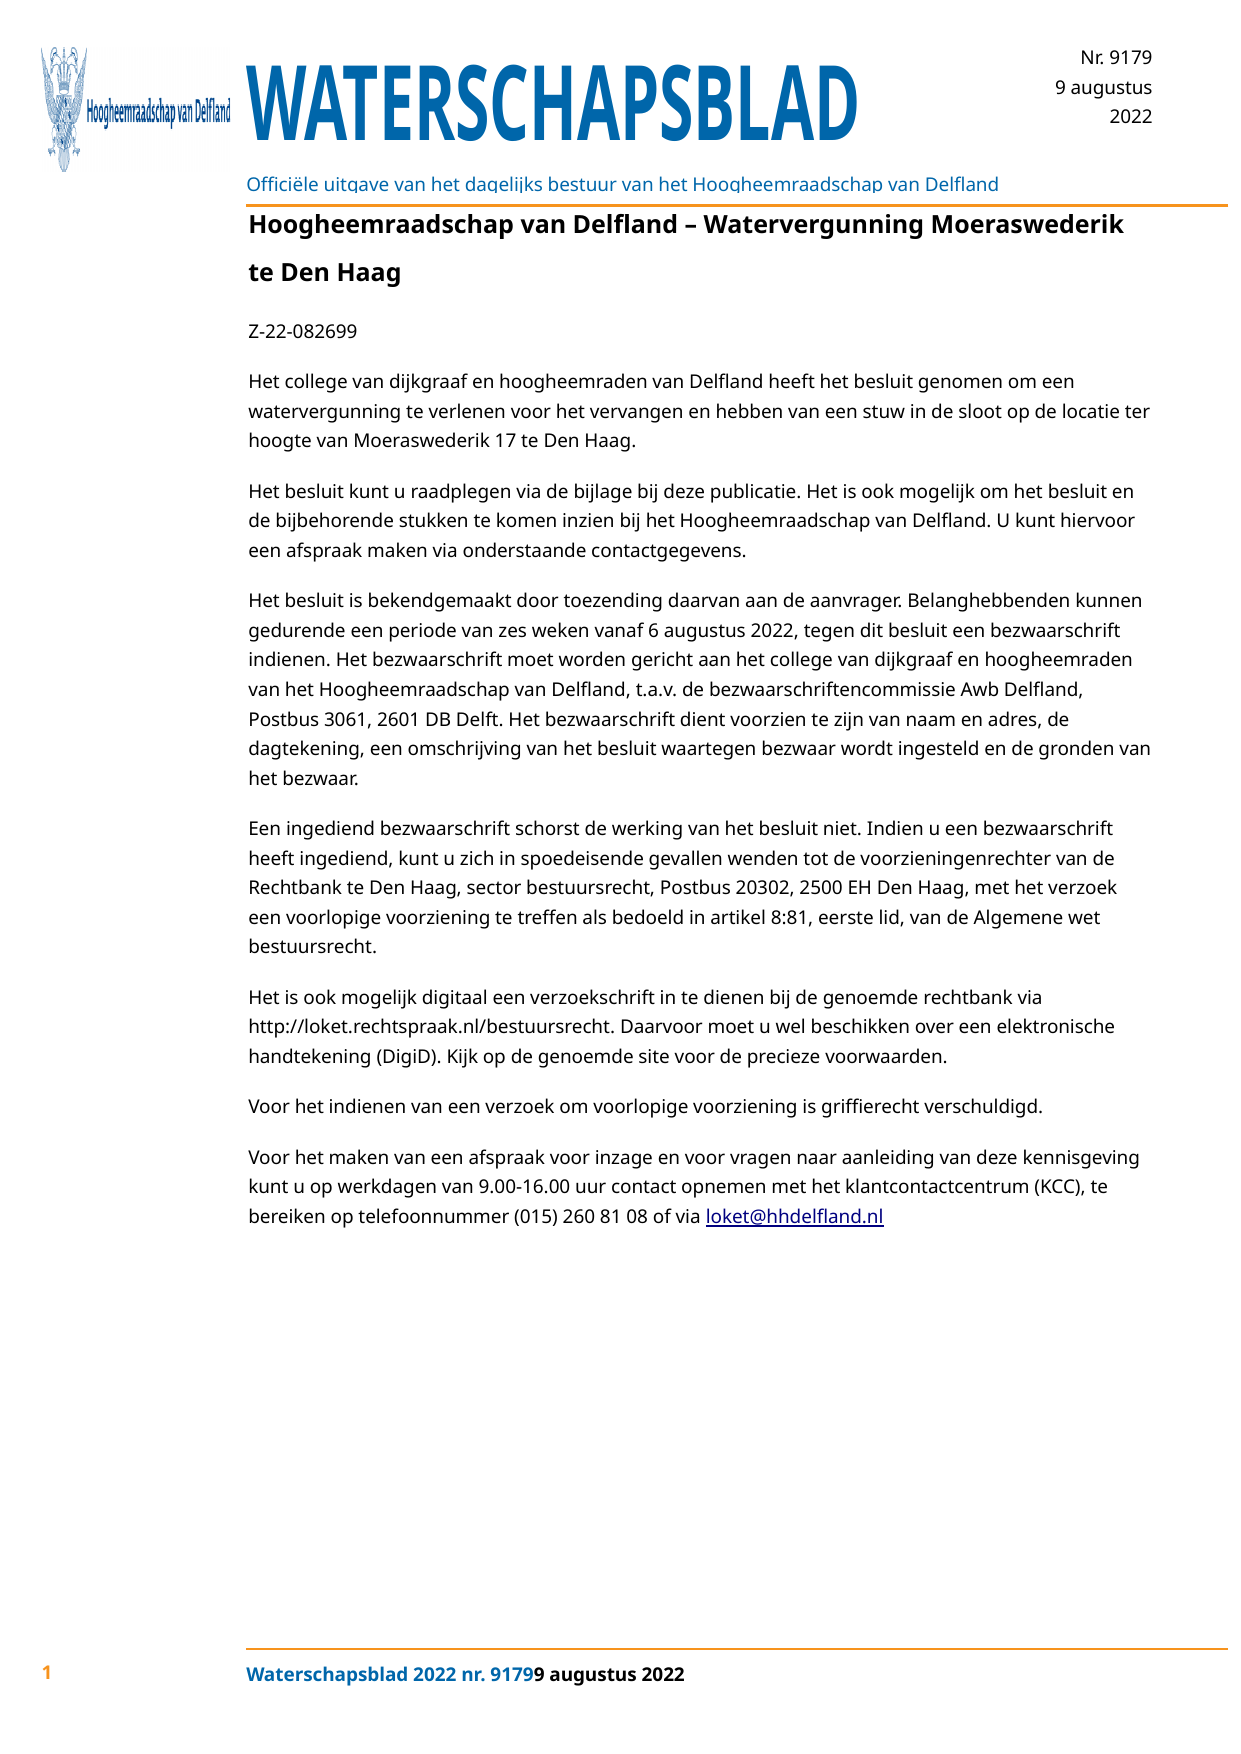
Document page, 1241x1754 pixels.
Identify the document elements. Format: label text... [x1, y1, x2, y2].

text Het besluit is bekendgemaakt door toezending daarvan aan de aanvrager. Belanghebbenden kunnen gedurende een periode van zes weken vanaf 6 augustus 2022, tegen dit besluit een bezwaarschrift indienen. Het bezwaarschrift moet worden gericht aan het college van dijkgraaf en hoogheemraden van het Hoogheemraadschap van Delfland, t.a.v. de bezwaarschriftencommissie Awb Delfland, Postbus 3061, 2601 DB Delft. Het bezwaarschrift dient voorzien te zijn van naam en adres, de dagtekening, een omschrijving van het besluit waartegen bezwaar wordt ingesteld en de gronden van het bezwaar. [248, 587, 1152, 791]
text Hoogheemraadschap van Delfland – Watervergunning Moeraswederik te Den Haag [248, 207, 1152, 288]
text Z-22-082699 [248, 318, 1152, 344]
text Het is ook mogelijk digitaal een verzoekschrift in te dienen bij de genoemde rechtbank via http://loket.rechtspraak.nl/bestuursrecht. Daarvoor moet u wel beschikken over een elektronische handtekening (DigiD). Kijk op de genoemde site voor de precieze voorwaarden. [248, 984, 1152, 1069]
text Voor het maken van een afspraak voor inzage en voor vragen naar aanleiding van deze kennisgeving kunt u op werkdagen van 9.00-16.00 uur contact opnemen met het klantcontactcentrum (KCC), te bereiken op telefoonnummer (015) 260 81 08 of via loket@hhdelfland.nl [248, 1144, 1152, 1229]
picture [41, 47, 231, 172]
text Een ingediend bezwaarschrift schorst de werking van het besluit niet. Indien u een bezwaarschrift heeft ingediend, kunt u zich in spoedeisende gevallen wenden tot de voorzieningenrechter van de Rechtbank te Den Haag, sector bestuursrecht, Postbus 20302, 2500 EH Den Haag, met het verzoek een voorlopige voorziening te treffen als bedoeld in artikel 8:81, eerste lid, van de Algemene wet bestuursrecht. [248, 815, 1152, 959]
text Voor het indienen van een verzoek om voorlopige voorziening is griffierecht verschuldigd. [248, 1094, 1152, 1119]
text Het college van dijkgraaf en hoogheemraden van Delfland heeft het besluit genomen om een watervergunning te verlenen voor het vervangen en hebben van een stuw in de sloot op de locatie ter hoogte van Moeraswederik 17 te Den Haag. [248, 368, 1152, 453]
text Het besluit kunt u raadplegen via de bijlage bij deze publicatie. Het is ook mogelijk om het besluit en de bijbehorende stukken te komen inzien bij het Hoogheemraadschap van Delfland. U kunt hiervoor een afspraak maken via onderstaande contactgegevens. [248, 478, 1152, 563]
